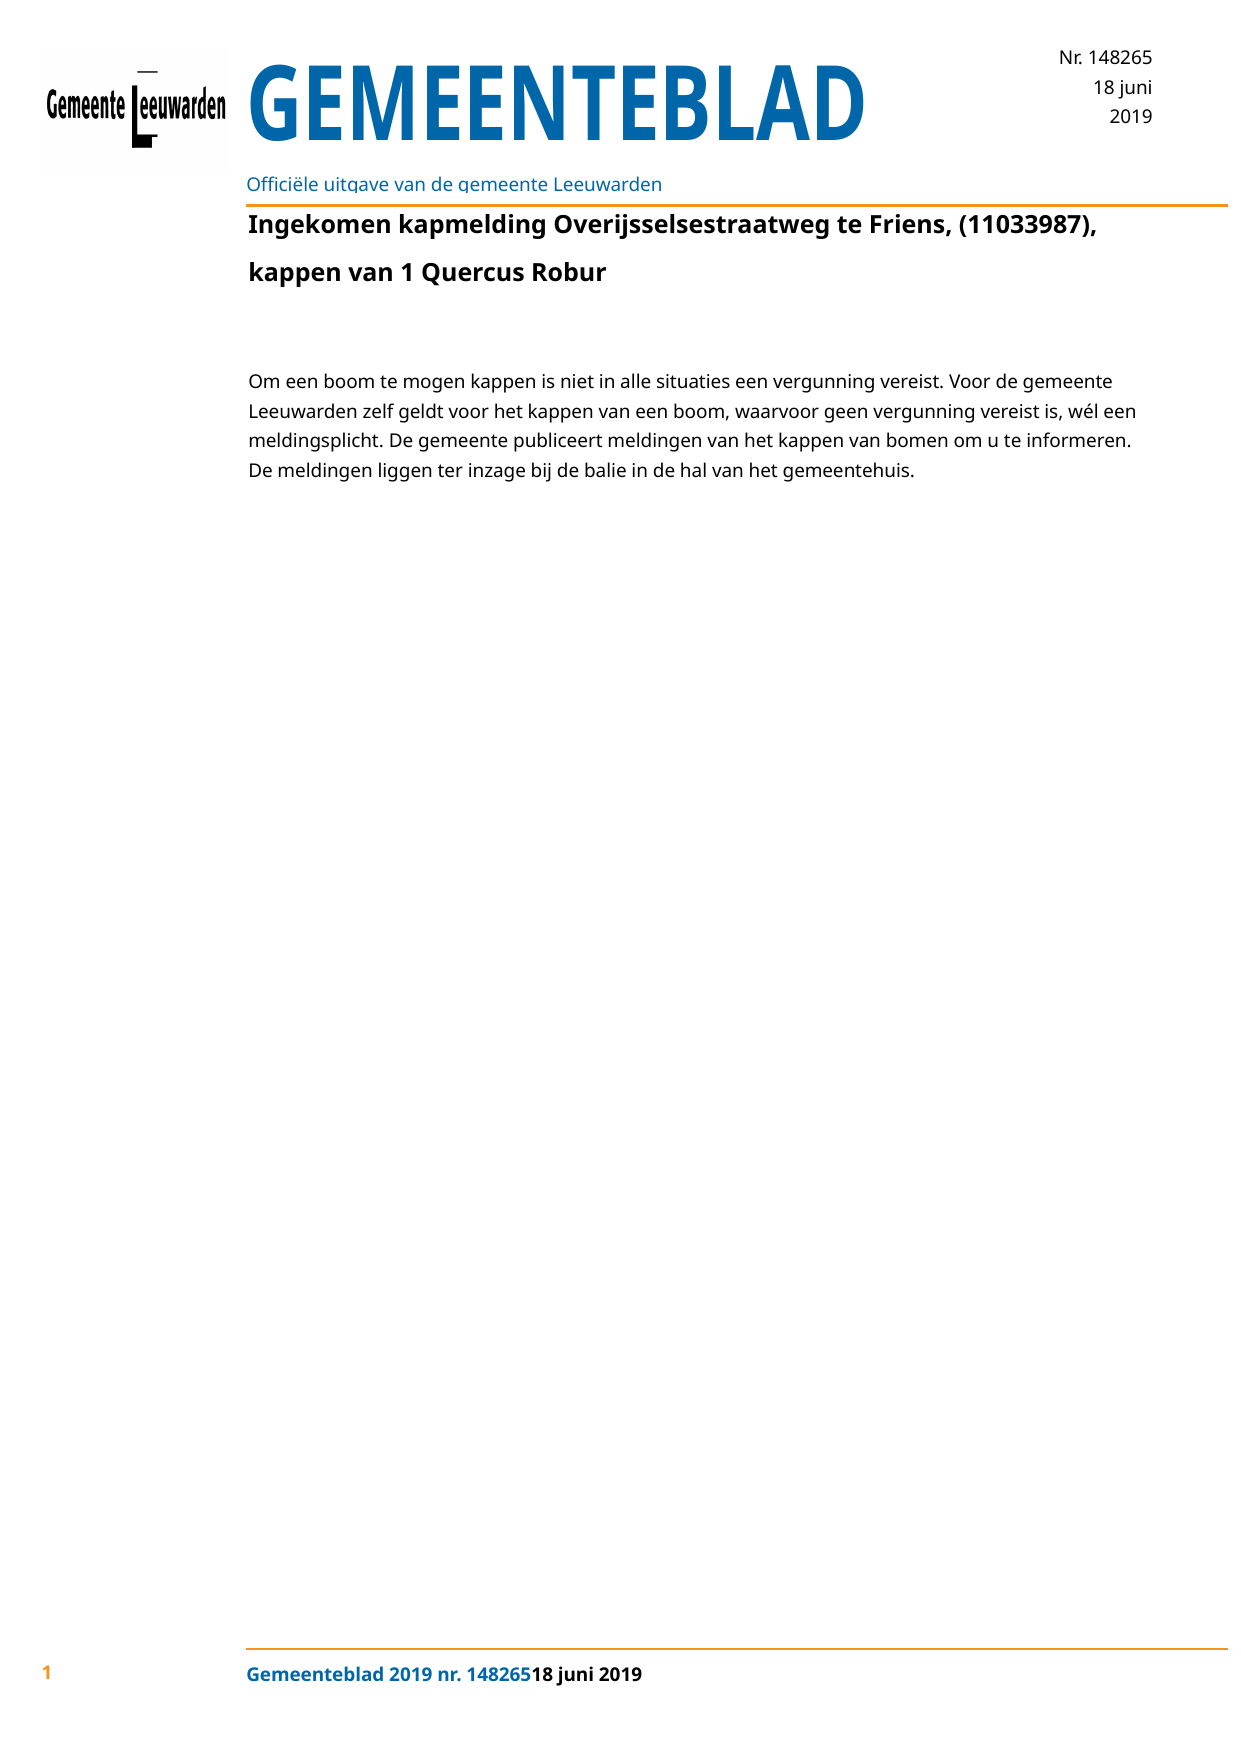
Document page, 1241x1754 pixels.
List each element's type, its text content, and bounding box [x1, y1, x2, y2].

text Ingekomen kapmelding Overijsselsestraatweg te Friens, (11033987), kappen van 1 Quercus Robur [248, 207, 1152, 288]
picture [41, 47, 231, 172]
text Om een boom te mogen kappen is niet in alle situaties een vergunning vereist. Voor de gemeente Leeuwarden zelf geldt voor het kappen van een boom, waarvoor geen vergunning vereist is, wél een meldingsplicht. De gemeente publiceert meldingen van het kappen van bomen om u te informeren. De meldingen liggen ter inzage bij de balie in de hal van het gemeentehuis. [248, 368, 1152, 483]
